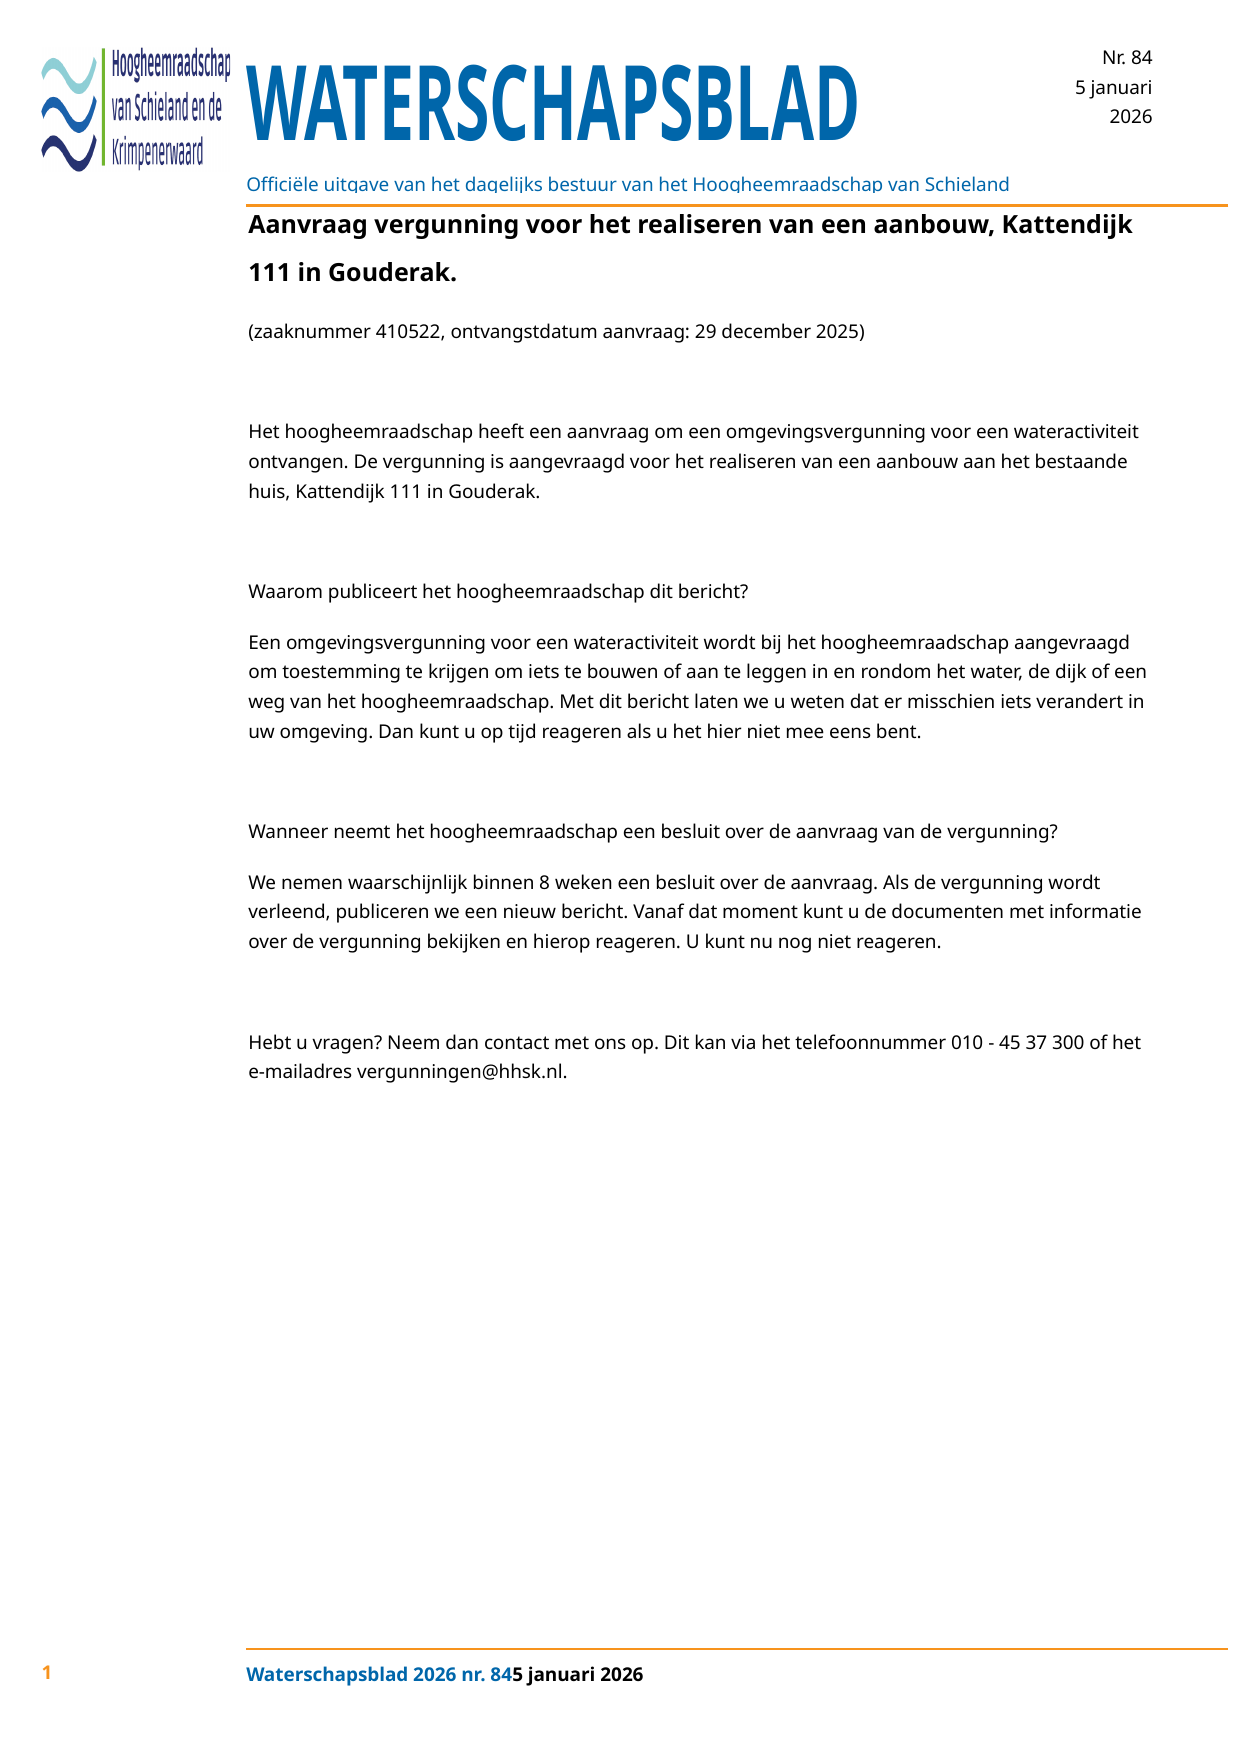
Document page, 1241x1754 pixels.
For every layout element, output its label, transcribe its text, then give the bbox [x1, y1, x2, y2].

text (zaaknummer 410522, ontvangstdatum aanvraag: 29 december 2025) [248, 318, 1152, 344]
text Een omgevingsvergunning voor een wateractiviteit wordt bij het hoogheemraadschap aangevraagd om toestemming te krijgen om iets te bouwen of aan te leggen in en rondom het water, de dijk of een weg van het hoogheemraadschap. Met dit bericht laten we u weten dat er misschien iets verandert in uw omgeving. Dan kunt u op tijd reageren als u het hier niet mee eens bent. [248, 629, 1152, 744]
text Aanvraag vergunning voor het realiseren van een aanbouw, Kattendijk 111 in Gouderak. [248, 207, 1152, 288]
text Hebt u vragen? Neem dan contact met ons op. Dit kan via het telefoonnummer 010 - 45 37 300 of het e-mailadres vergunningen@hhsk.nl. [248, 1029, 1152, 1084]
text Waarom publiceert het hoogheemraadschap dit bericht? [248, 579, 1152, 604]
picture [41, 47, 231, 172]
text We nemen waarschijnlijk binnen 8 weken een besluit over de aanvraag. Als de vergunning wordt verleend, publiceren we een nieuw bericht. Vanaf dat moment kunt u de documenten met informatie over de vergunning bekijken en hierop reageren. U kunt nu nog niet reageren. [248, 869, 1152, 954]
text Wanneer neemt het hoogheemraadschap een besluit over de aanvraag van de vergunning? [248, 819, 1152, 844]
text Het hoogheemraadschap heeft een aanvraag om een omgevingsvergunning voor een wateractiviteit ontvangen. De vergunning is aangevraagd voor het realiseren van een aanbouw aan het bestaande huis, Kattendijk 111 in Gouderak. [248, 419, 1152, 504]
